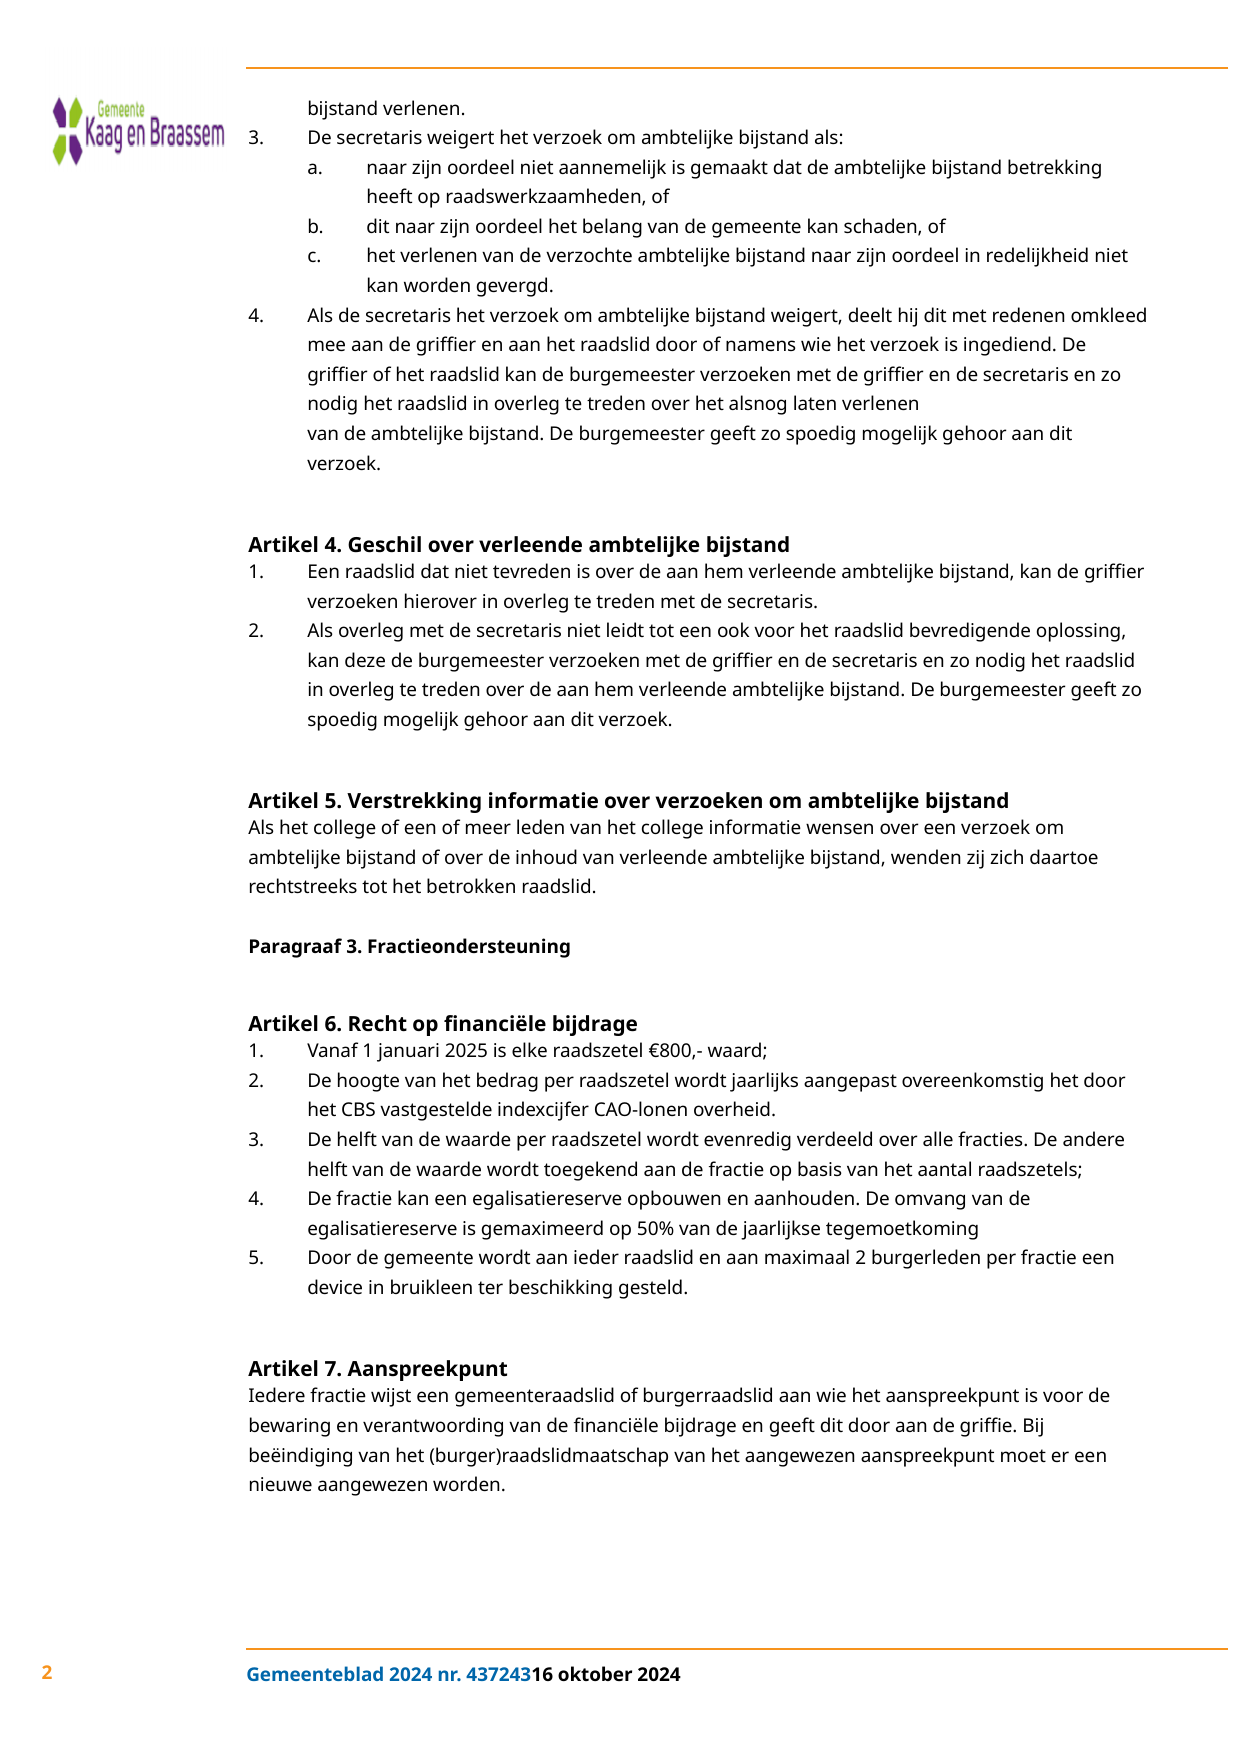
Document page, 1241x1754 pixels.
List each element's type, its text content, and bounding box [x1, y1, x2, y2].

picture [41, 47, 231, 172]
list dit naar zijn oordeel het belang van de gemeente kan schaden, of [307, 213, 1152, 239]
text Artikel 5. Verstrekking informatie over verzoeken om ambtelijke bijstand [248, 786, 1152, 814]
list Een raadslid dat niet tevreden is over de aan hem verleende ambtelijke bijstand, kan de griffier verzoeken hierover in overleg te treden met de secretaris. [248, 558, 1152, 613]
text Artikel 4. Geschil over verleende ambtelijke bijstand [248, 530, 1152, 558]
text Iedere fractie wijst een gemeenteraadslid of burgerraadslid aan wie het aanspreekpunt is voor de bewaring en verantwoording van de financiële bijdrage en geeft dit door aan de griffie. Bij beëindiging van het (burger)raadslidmaatschap van het aangewezen aanspreekpunt moet er een nieuwe aangewezen worden. [248, 1383, 1152, 1497]
text Paragraaf 3. Fractieondersteuning [248, 933, 1152, 959]
list De hoogte van het bedrag per raadszetel wordt jaarlijks aangepast overeenkomstig het door het CBS vastgestelde indexcijfer CAO-lonen overheid. [248, 1067, 1152, 1122]
text Artikel 6. Recht op financiële bijdrage [248, 1009, 1152, 1037]
list Als de secretaris het verzoek om ambtelijke bijstand weigert, deelt hij dit met redenen omkleed mee aan de griffier en aan het raadslid door of namens wie het verzoek is ingediend. De griffier of het raadslid kan de burgemeester verzoeken met de griffier en de secretaris en zo nodig het raadslid in overleg te treden over het alsnog laten verlenen [248, 302, 1152, 416]
list Als overleg met de secretaris niet leidt tot een ook voor het raadslid bevredigende oplossing, kan deze de burgemeester verzoeken met de griffier en de secretaris en zo nodig het raadslid in overleg te treden over de aan hem verleende ambtelijke bijstand. De burgemeester geeft zo spoedig mogelijk gehoor aan dit verzoek. [248, 617, 1152, 732]
list het verlenen van de verzochte ambtelijke bijstand naar zijn oordeel in redelijkheid niet kan worden gevergd. [307, 243, 1152, 298]
list De helft van de waarde per raadszetel wordt evenredig verdeeld over alle fracties. De andere helft van de waarde wordt toegekend aan de fractie op basis van het aantal raadszetels; [248, 1126, 1152, 1182]
list De secretaris weigert het verzoek om ambtelijke bijstand als: [248, 124, 1152, 150]
text Als het college of een of meer leden van het college informatie wensen over een verzoek om ambtelijke bijstand of over de inhoud van verleende ambtelijke bijstand, wenden zij zich daartoe rechtstreeks tot het betrokken raadslid. [248, 814, 1152, 899]
list De fractie kan een egalisatiereserve opbouwen en aanhouden. De omvang van de egalisatiereserve is gemaximeerd op 50% van de jaarlijkse tegemoetkoming [248, 1185, 1152, 1241]
list van de ambtelijke bijstand. De burgemeester geeft zo spoedig mogelijk gehoor aan dit verzoek. [248, 420, 1152, 476]
text Artikel 7. Aanspreekpunt [248, 1354, 1152, 1383]
list bijstand verlenen. [248, 95, 1152, 121]
list Door de gemeente wordt aan ieder raadslid en aan maximaal 2 burgerleden per fractie een device in bruikleen ter beschikking gesteld. [248, 1244, 1152, 1300]
list naar zijn oordeel niet aannemelijk is gemaakt dat de ambtelijke bijstand betrekking heeft op raadswerkzaamheden, of [307, 154, 1152, 209]
list Vanaf 1 januari 2025 is elke raadszetel €800,- waard; [248, 1037, 1152, 1063]
